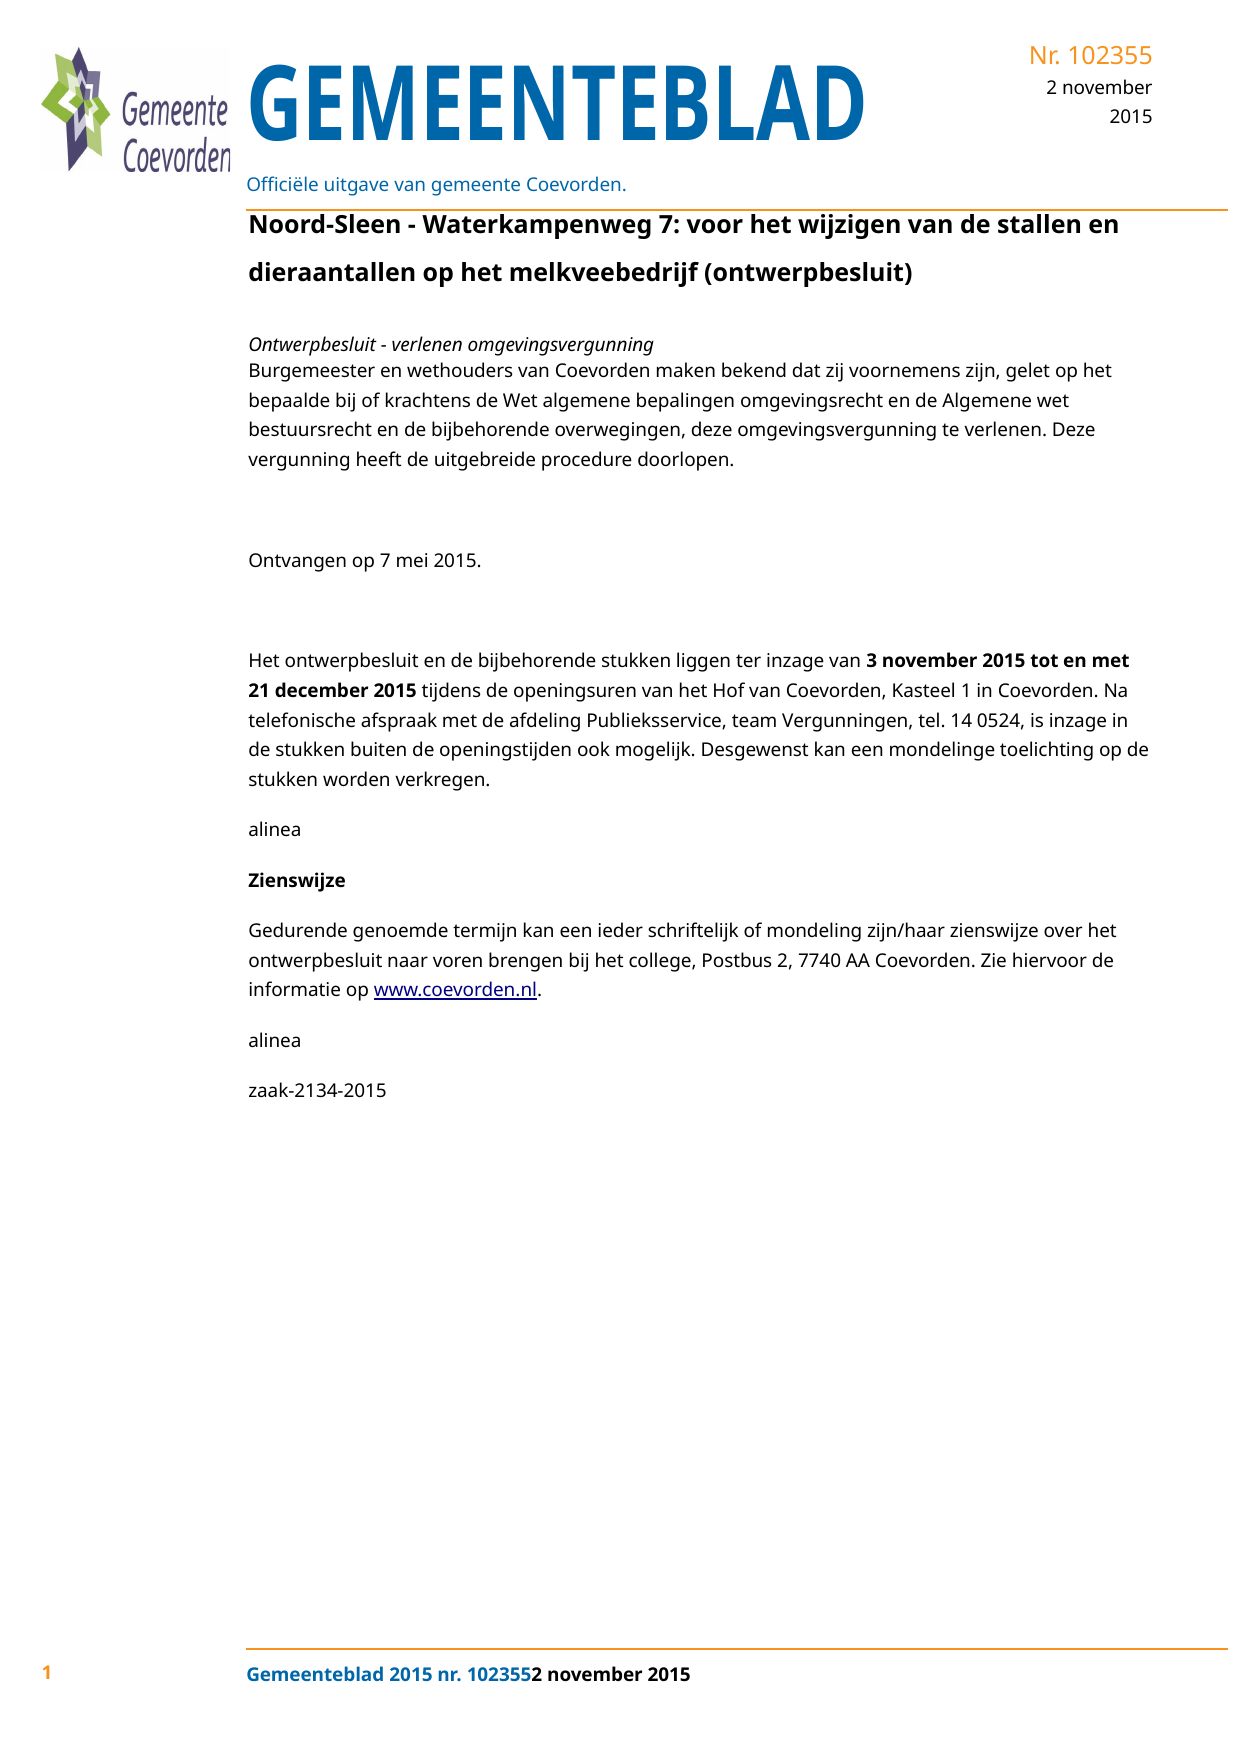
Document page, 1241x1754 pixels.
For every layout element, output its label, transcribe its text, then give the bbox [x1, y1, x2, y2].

text Het ontwerpbesluit en de bijbehorende stukken liggen ter inzage van 3 november 2015 tot en met 21 december 2015 tijdens de openingsuren van het Hof van Coevorden, Kasteel 1 in Coevorden. Na telefonische afspraak met de afdeling Publieksservice, team Vergunningen, tel. 14 0524, is inzage in de stukken buiten de openingstijden ook mogelijk. Desgewenst kan een mondelinge toelichting op de stukken worden verkregen. [248, 648, 1152, 792]
text Ontwerpbesluit - verlenen omgevingsvergunning [248, 331, 1152, 357]
text Ontvangen op 7 mei 2015. [248, 547, 1152, 572]
text Zienswijze [248, 867, 1152, 892]
text Gedurende genoemde termijn kan een ieder schriftelijk of mondeling zijn/haar zienswijze over het ontwerpbesluit naar voren brengen bij het college, Postbus 2, 7740 AA Coevorden. Zie hiervoor de informatie op www.coevorden.nl. [248, 917, 1152, 1002]
text Burgemeester en wethouders van Coevorden maken bekend dat zij voornemens zijn, gelet op het bepaalde bij of krachtens de Wet algemene bepalingen omgevingsrecht en de Algemene wet bestuursrecht en de bijbehorende overwegingen, deze omgevingsvergunning te verlenen. Deze vergunning heeft de uitgebreide procedure doorlopen. [248, 357, 1152, 472]
text alinea­ [248, 816, 1152, 842]
text alinea­ [248, 1027, 1152, 1052]
text zaak-2134-2015 [248, 1077, 1152, 1103]
picture [41, 47, 231, 172]
text Noord-Sleen - Waterkampenweg 7: voor het wijzigen van de stallen en dieraantallen op het melkveebedrijf (ontwerpbesluit) [248, 211, 1152, 288]
